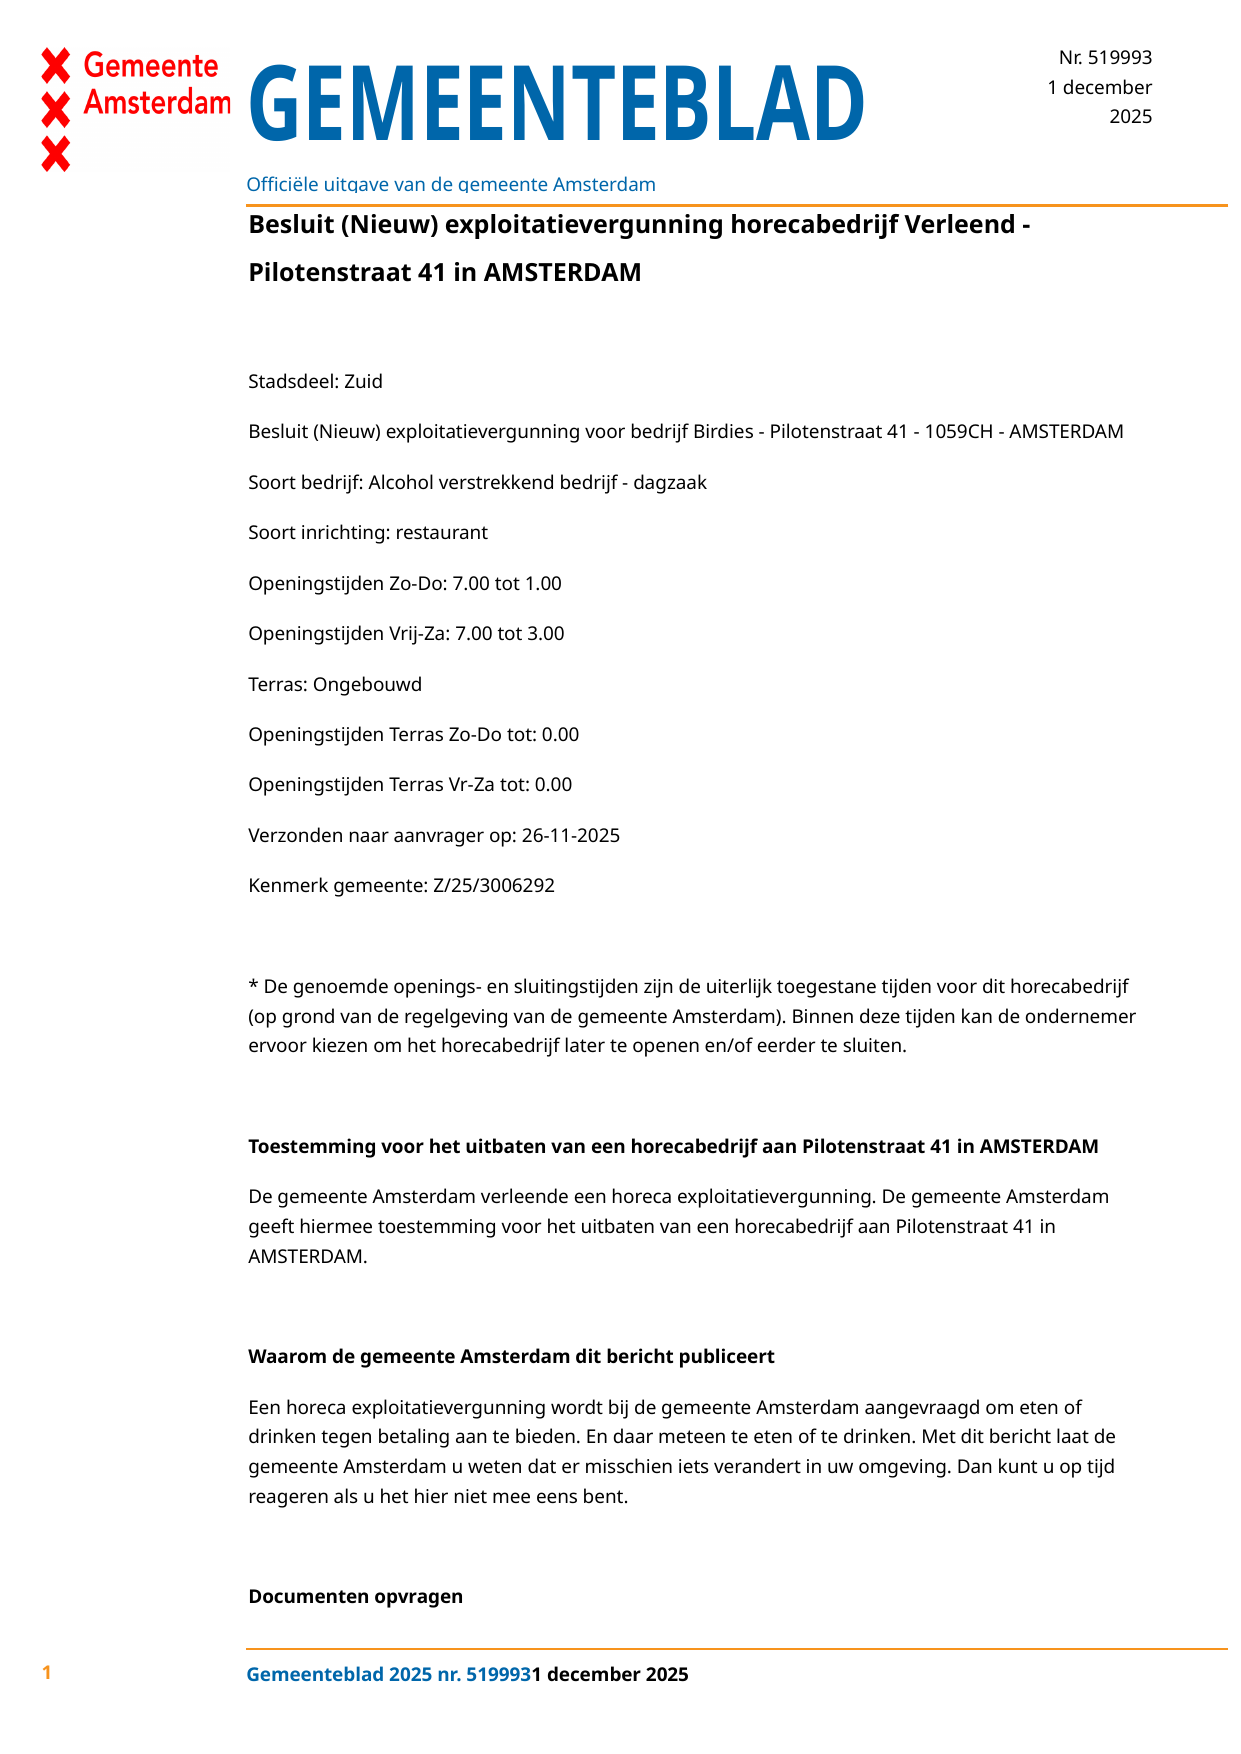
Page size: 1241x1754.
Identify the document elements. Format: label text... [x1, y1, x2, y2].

text Besluit (Nieuw) exploitatievergunning horecabedrijf Verleend - Pilotenstraat 41 in AMSTERDAM [248, 207, 1152, 288]
text Openingstijden Terras Zo-Do tot: 0.00 [248, 721, 1152, 747]
text * De genoemde openings- en sluitingstijden zijn de uiterlijk toegestane tijden voor dit horecabedrijf (op grond van de regelgeving van de gemeente Amsterdam). Binnen deze tijden kan de ondernemer ervoor kiezen om het horecabedrijf later te openen en/of eerder te sluiten. [248, 973, 1152, 1058]
text Een horeca exploitatievergunning wordt bij de gemeente Amsterdam aangevraagd om eten of drinken tegen betaling aan te bieden. En daar meteen te eten of te drinken. Met dit bericht laat de gemeente Amsterdam u weten dat er misschien iets verandert in uw omgeving. Dan kunt u op tijd reageren als u het hier niet mee eens bent. [248, 1394, 1152, 1509]
text Soort bedrijf: Alcohol verstrekkend bedrijf - dagzaak [248, 469, 1152, 495]
text Openingstijden Vrij-Za: 7.00 tot 3.00 [248, 620, 1152, 646]
text Openingstijden Zo-Do: 7.00 tot 1.00 [248, 570, 1152, 596]
text Besluit (Nieuw) exploitatievergunning voor bedrijf Birdies - Pilotenstraat 41 - 1059CH - AMSTERDAM [248, 419, 1152, 444]
text Documenten opvragen [248, 1584, 1152, 1609]
picture [41, 47, 231, 172]
text Soort inrichting: restaurant [248, 519, 1152, 545]
text Openingstijden Terras Vr-Za tot: 0.00 [248, 772, 1152, 797]
text Waarom de gemeente Amsterdam dit bericht publiceert [248, 1344, 1152, 1369]
text Terras: Ongebouwd [248, 671, 1152, 697]
text Toestemming voor het uitbaten van een horecabedrijf aan Pilotenstraat 41 in AMSTERDAM [248, 1133, 1152, 1159]
text Verzonden naar aanvrager op: 26-11-2025 [248, 822, 1152, 848]
text De gemeente Amsterdam verleende een horeca exploitatievergunning. De gemeente Amsterdam geeft hiermee toestemming voor het uitbaten van een horecabedrijf aan Pilotenstraat 41 in AMSTERDAM. [248, 1184, 1152, 1269]
text Kenmerk gemeente: Z/25/3006292 [248, 872, 1152, 898]
text Stadsdeel: Zuid [248, 368, 1152, 394]
